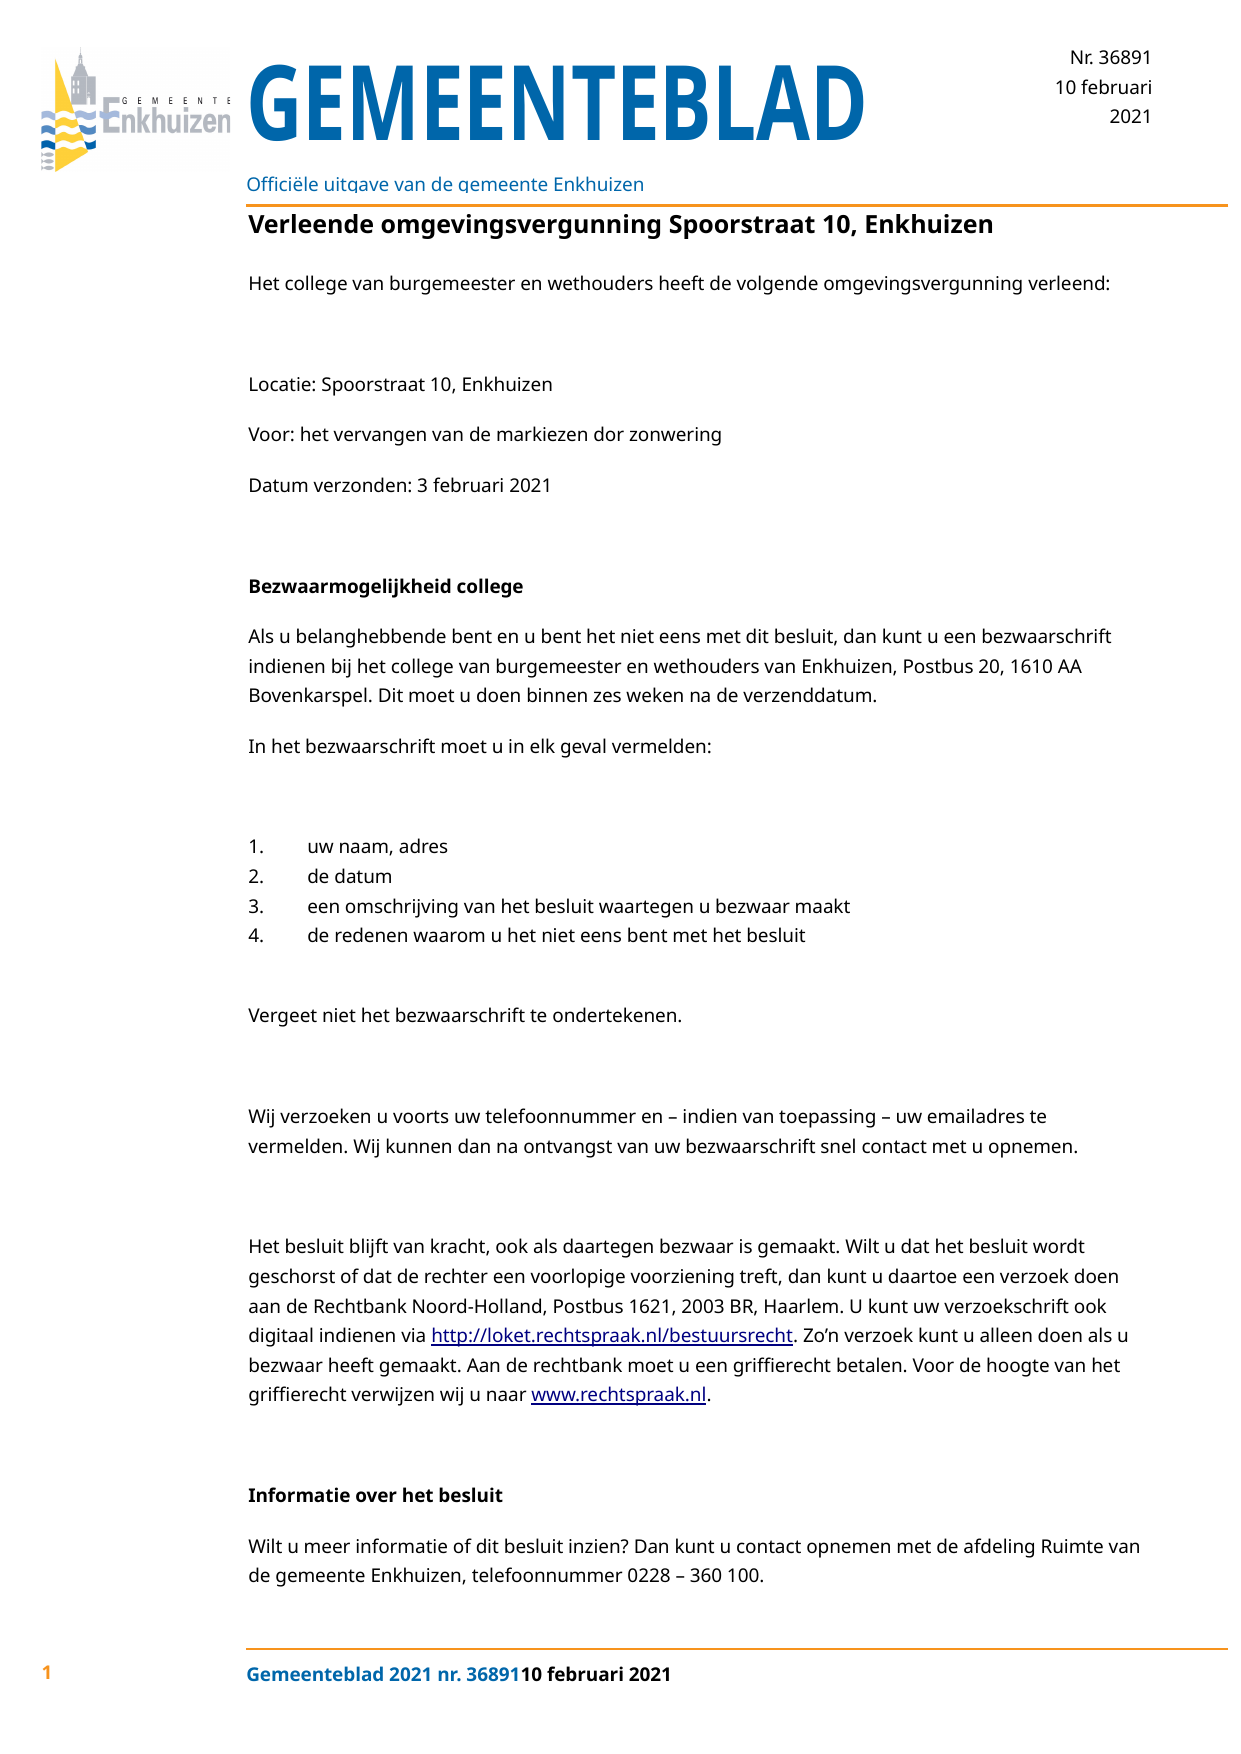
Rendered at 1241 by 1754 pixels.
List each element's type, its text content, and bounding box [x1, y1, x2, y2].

text Bezwaarmogelijkheid college [248, 573, 1152, 598]
list uw naam, adres [248, 834, 1152, 859]
text Wilt u meer informatie of dit besluit inzien? Dan kunt u contact opnemen met de afdeling Ruimte van de gemeente Enkhuizen, telefoonnummer 0228 – 360 100. [248, 1533, 1152, 1588]
list de datum [248, 863, 1152, 889]
picture [41, 47, 231, 172]
list een omschrijving van het besluit waartegen u bezwaar maakt [248, 893, 1152, 918]
text Informatie over het besluit [248, 1482, 1152, 1508]
text Als u belanghebbende bent en u bent het niet eens met dit besluit, dan kunt u een bezwaarschrift indienen bij het college van burgemeester en wethouders van Enkhuizen, Postbus 20, 1610 AA Bovenkarspel. Dit moet u doen binnen zes weken na de verzenddatum. [248, 623, 1152, 708]
text Wij verzoeken u voorts uw telefoonnummer en – indien van toepassing – uw emailadres te vermelden. Wij kunnen dan na ontvangst van uw bezwaarschrift snel contact met u opnemen. [248, 1103, 1152, 1158]
text Vergeet niet het bezwaarschrift te ondertekenen. [248, 1002, 1152, 1028]
text Datum verzonden: 3 februari 2021 [248, 472, 1152, 498]
text Voor: het vervangen van de markiezen dor zonwering [248, 422, 1152, 447]
text Het college van burgemeester en wethouders heeft de volgende omgevingsvergunning verleend: [248, 270, 1152, 296]
text Verleende omgevingsvergunning Spoorstraat 10, Enkhuizen [248, 207, 1152, 241]
text Locatie: Spoorstraat 10, Enkhuizen [248, 371, 1152, 397]
list de redenen waarom u het niet eens bent met het besluit [248, 922, 1152, 948]
text In het bezwaarschrift moet u in elk geval vermelden: [248, 733, 1152, 758]
text Het besluit blijft van kracht, ook als daartegen bezwaar is gemaakt. Wilt u dat het besluit wordt geschorst of dat de rechter een voorlopige voorziening treft, dan kunt u daartoe een verzoek doen aan de Rechtbank Noord-Holland, Postbus 1621, 2003 BR, Haarlem. U kunt uw verzoekschrift ook digitaal indienen via http://loket.rechtspraak.nl/bestuursrecht. Zo’n verzoek kunt u alleen doen als u bezwaar heeft gemaakt. Aan de rechtbank moet u een griffierecht betalen. Voor de hoogte van het griffierecht verwijzen wij u naar www.rechtspraak.nl. [248, 1234, 1152, 1407]
